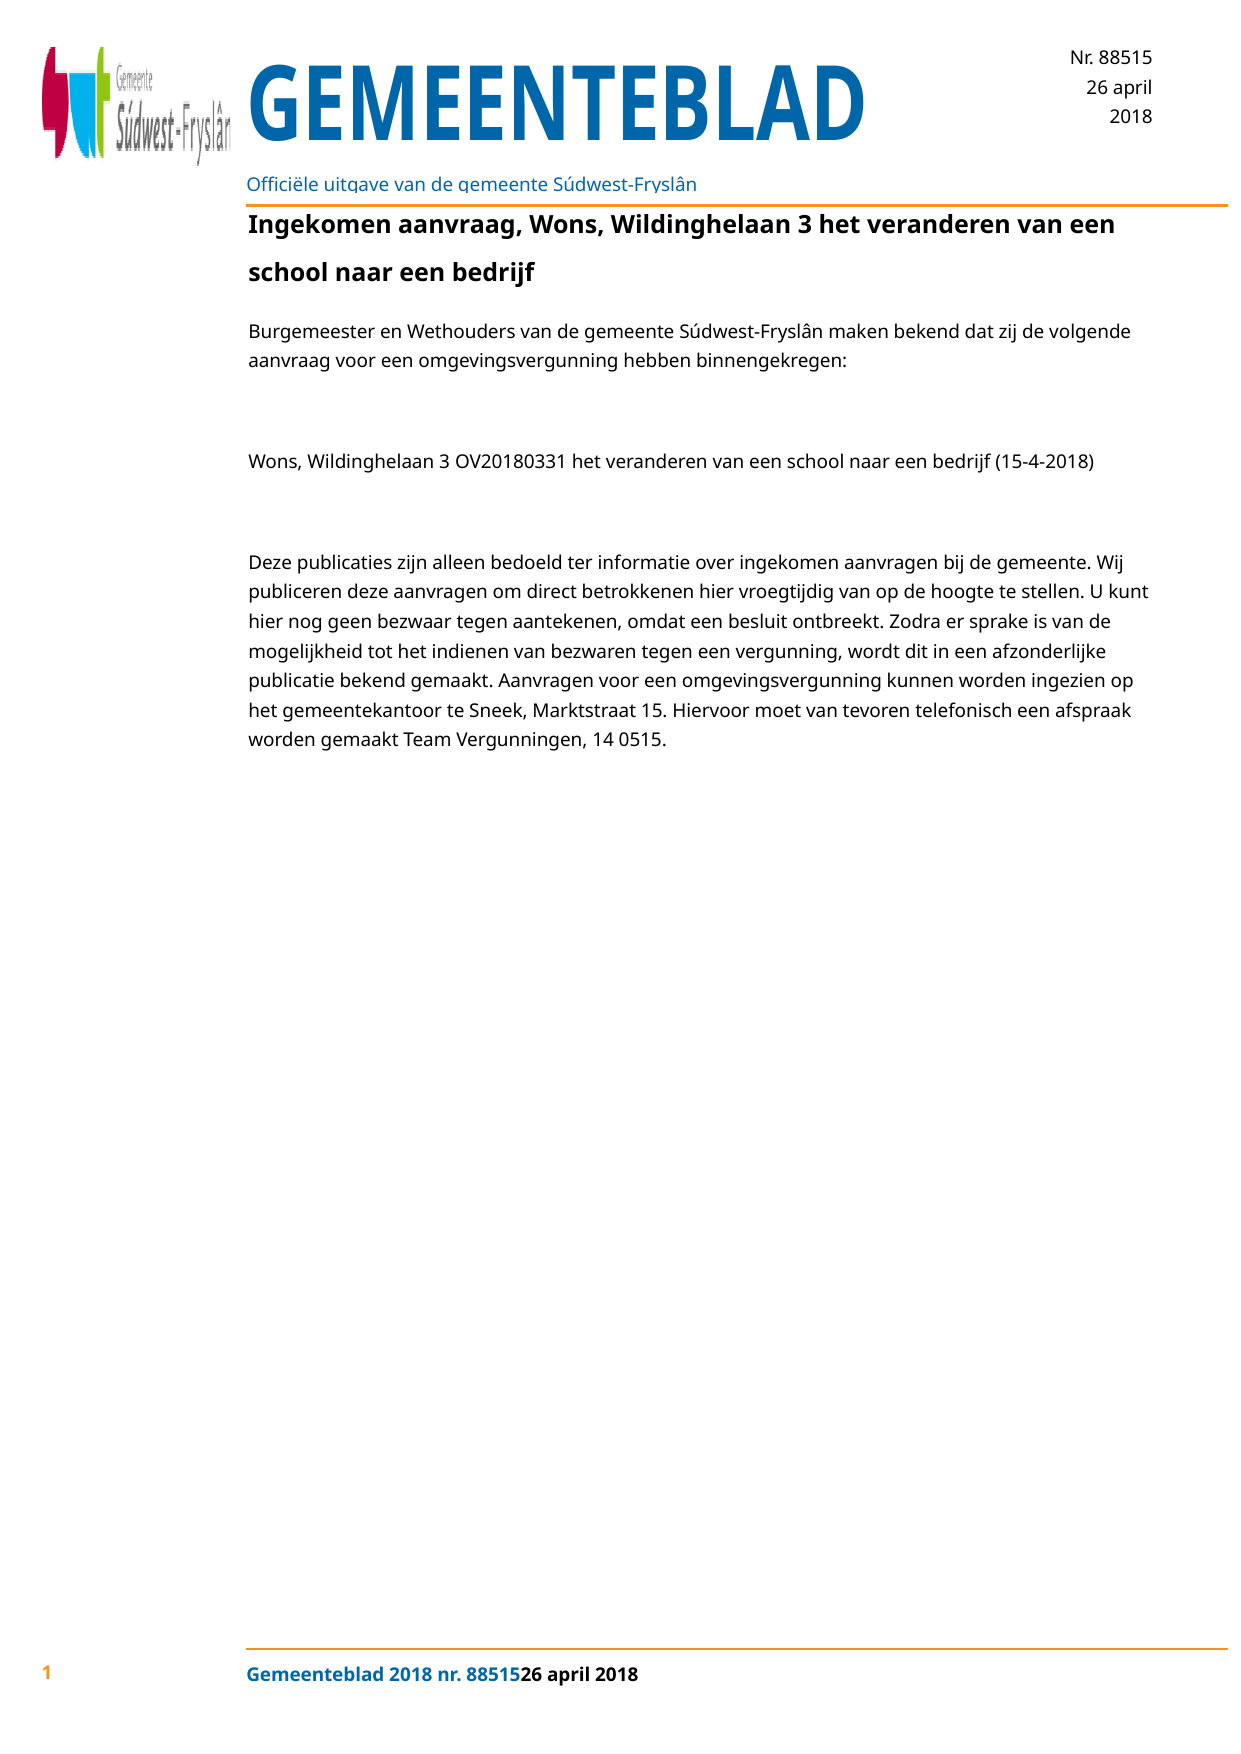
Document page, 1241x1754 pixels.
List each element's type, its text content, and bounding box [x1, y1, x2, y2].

text Wons, Wildinghelaan 3 OV20180331 het veranderen van een school naar een bedrijf (15-4-2018) [248, 448, 1152, 474]
text Deze publicaties zijn alleen bedoeld ter informatie over ingekomen aanvragen bij de gemeente. Wij publiceren deze aanvragen om direct betrokkenen hier vroegtijdig van op de hoogte te stellen. U kunt hier nog geen bezwaar tegen aantekenen, omdat een besluit ontbreekt. Zodra er sprake is van de mogelijkheid tot het indienen van bezwaren tegen een vergunning, wordt dit in een afzonderlijke publicatie bekend gemaakt. Aanvragen voor een omgevingsvergunning kunnen worden ingezien op het gemeentekantoor te Sneek, Marktstraat 15. Hiervoor moet van tevoren telefonisch een afspraak worden gemaakt Team Vergunningen, 14 0515. [248, 549, 1152, 752]
picture [41, 47, 231, 172]
text Burgemeester en Wethouders van de gemeente Súdwest-Fryslân maken bekend dat zij de volgende aanvraag voor een omgevingsvergunning hebben binnengekregen: [248, 318, 1152, 373]
text Ingekomen aanvraag, Wons, Wildinghelaan 3 het veranderen van een school naar een bedrijf [248, 207, 1152, 288]
